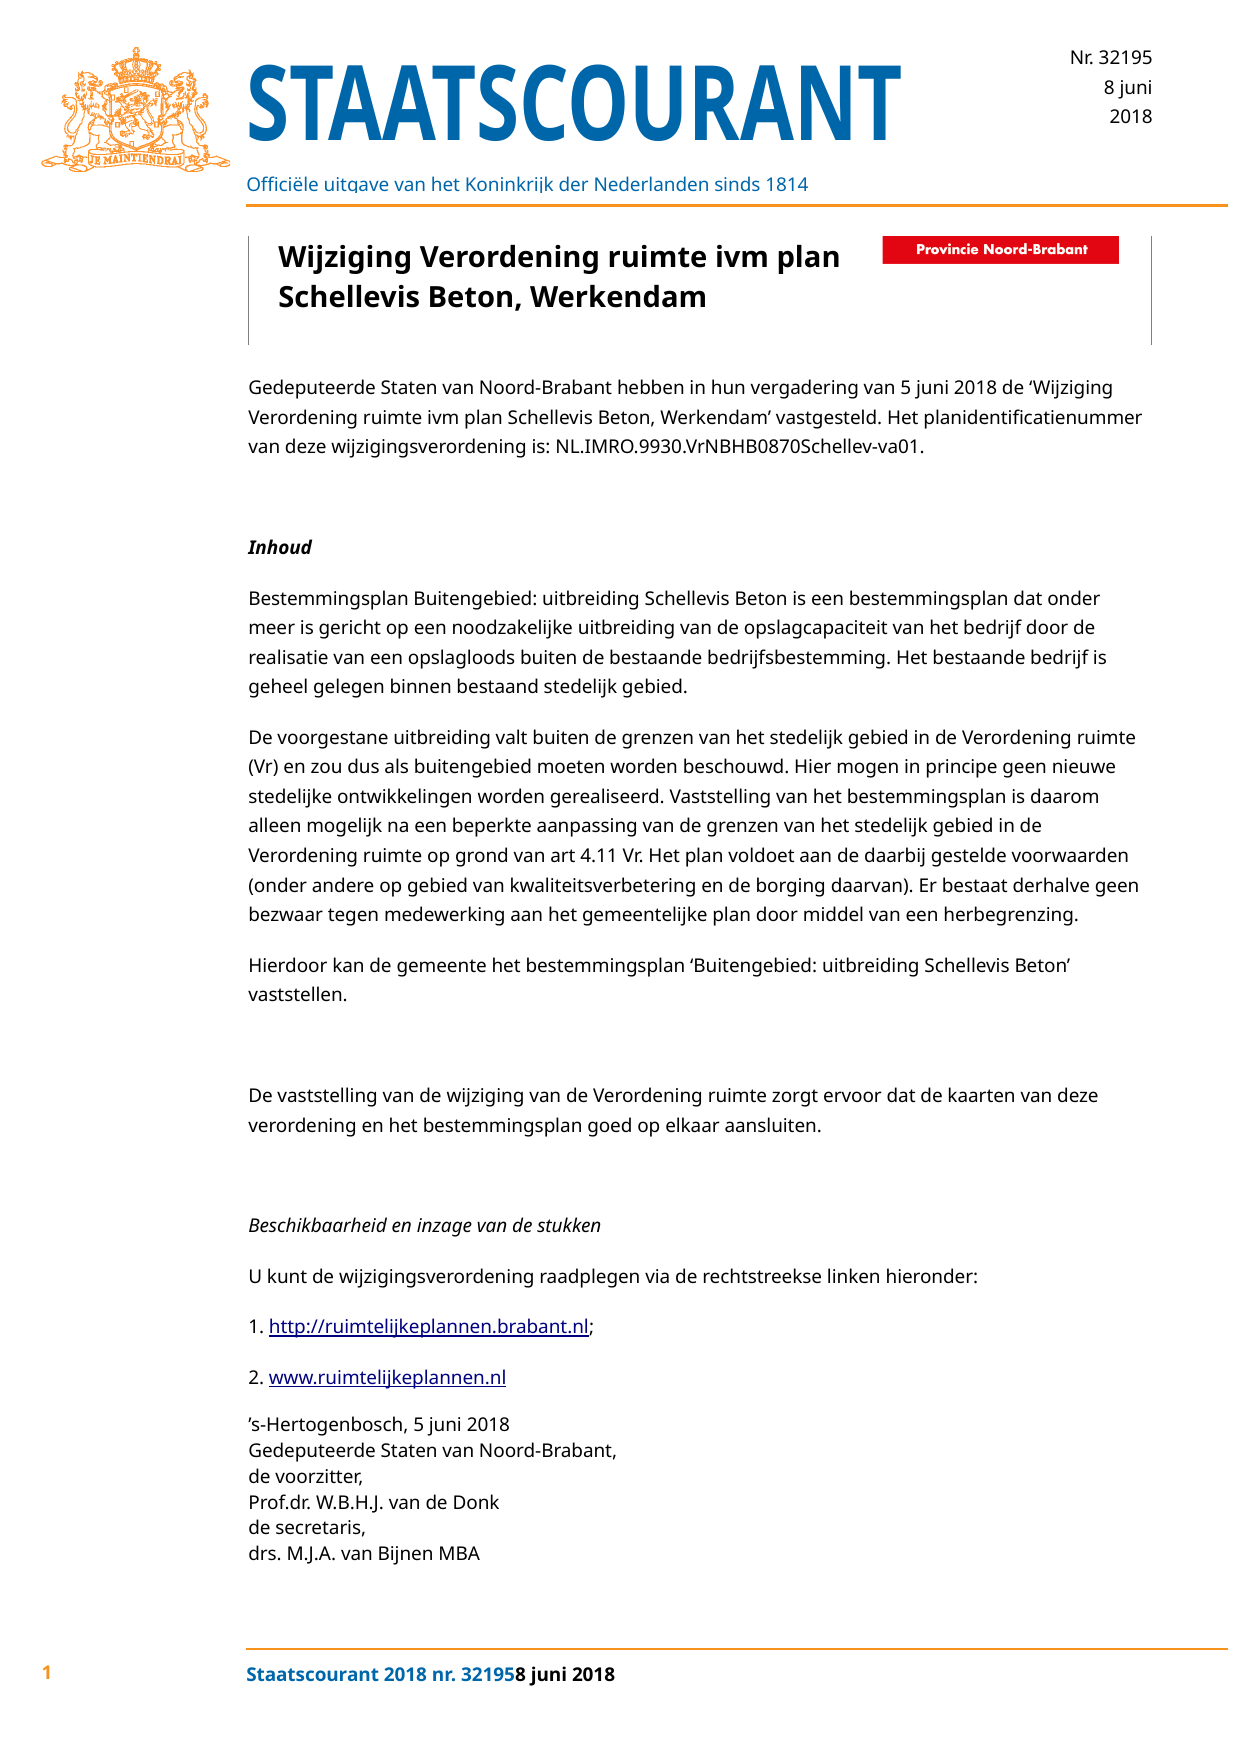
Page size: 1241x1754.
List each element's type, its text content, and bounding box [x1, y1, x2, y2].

text de voorzitter, [248, 1463, 1152, 1489]
text Bestemmingsplan Buitengebied: uitbreiding Schellevis Beton is een bestemmingsplan dat onder meer is gericht op een noodzakelijke uitbreiding van de opslagcapaciteit van het bedrijf door de realisatie van een opslagloods buiten de bestaande bedrijfsbestemming. Het bestaande bedrijf is geheel gelegen binnen bestaand stedelijk gebied. [248, 585, 1152, 699]
text ’s-Hertogenbosch, 5 juni 2018 [248, 1412, 1152, 1437]
text de secretaris, [248, 1514, 1152, 1540]
picture [41, 47, 231, 172]
text Prof.dr. W.B.H.J. van de Donk [248, 1489, 1152, 1514]
table_header [850, 236, 882, 263]
table_header Wijziging Verordening ruimte ivm plan Schellevis Beton, Werkendam [249, 236, 850, 345]
text 1. http://ruimtelijkeplannen.brabant.nl; [248, 1313, 1152, 1339]
text Beschikbaarheid en inzage van de stukken [248, 1213, 1152, 1238]
text 2. www.ruimtelijkeplannen.nl [248, 1364, 1152, 1389]
text Inhoud [248, 534, 1152, 560]
text Gedeputeerde Staten van Noord-Brabant, [248, 1437, 1152, 1463]
table_header [850, 264, 1151, 345]
text De vaststelling van de wijziging van de Verordening ruimte zorgt ervoor dat de kaarten van deze verordening en het bestemmingsplan goed op elkaar aansluiten. [248, 1082, 1152, 1137]
text Hierdoor kan de gemeente het bestemmingsplan ‘Buitengebied: uitbreiding Schellevis Beton’ vaststellen. [248, 952, 1152, 1007]
picture [882, 236, 1119, 264]
table_header [1119, 236, 1151, 263]
text Gedeputeerde Staten van Noord-Brabant hebben in hun vergadering van 5 juni 2018 de ‘Wijziging Verordening ruimte ivm plan Schellevis Beton, Werkendam’ vastgesteld. Het planidentificatienummer van deze wijzigingsverordening is: NL.IMRO.9930.VrNBHB0870Schellev-va01. [248, 374, 1152, 459]
text drs. M.J.A. van Bijnen MBA [248, 1540, 1152, 1566]
text De voorgestane uitbreiding valt buiten de grenzen van het stedelijk gebied in de Verordening ruimte (Vr) en zou dus als buitengebied moeten worden beschouwd. Hier mogen in principe geen nieuwe stedelijke ontwikkelingen worden gerealiseerd. Vaststelling van het bestemmingsplan is daarom alleen mogelijk na een beperkte aanpassing van de grenzen van het stedelijk gebied in de Verordening ruimte op grond van art 4.11 Vr. Het plan voldoet aan de daarbij gestelde voorwaarden (onder andere op gebied van kwaliteitsverbetering en de borging daarvan). Er bestaat derhalve geen bezwaar tegen medewerking aan het gemeentelijke plan door middel van een herbegrenzing. [248, 724, 1152, 927]
text U kunt de wijzigingsverordening raadplegen via de rechtstreekse linken hieronder: [248, 1263, 1152, 1289]
